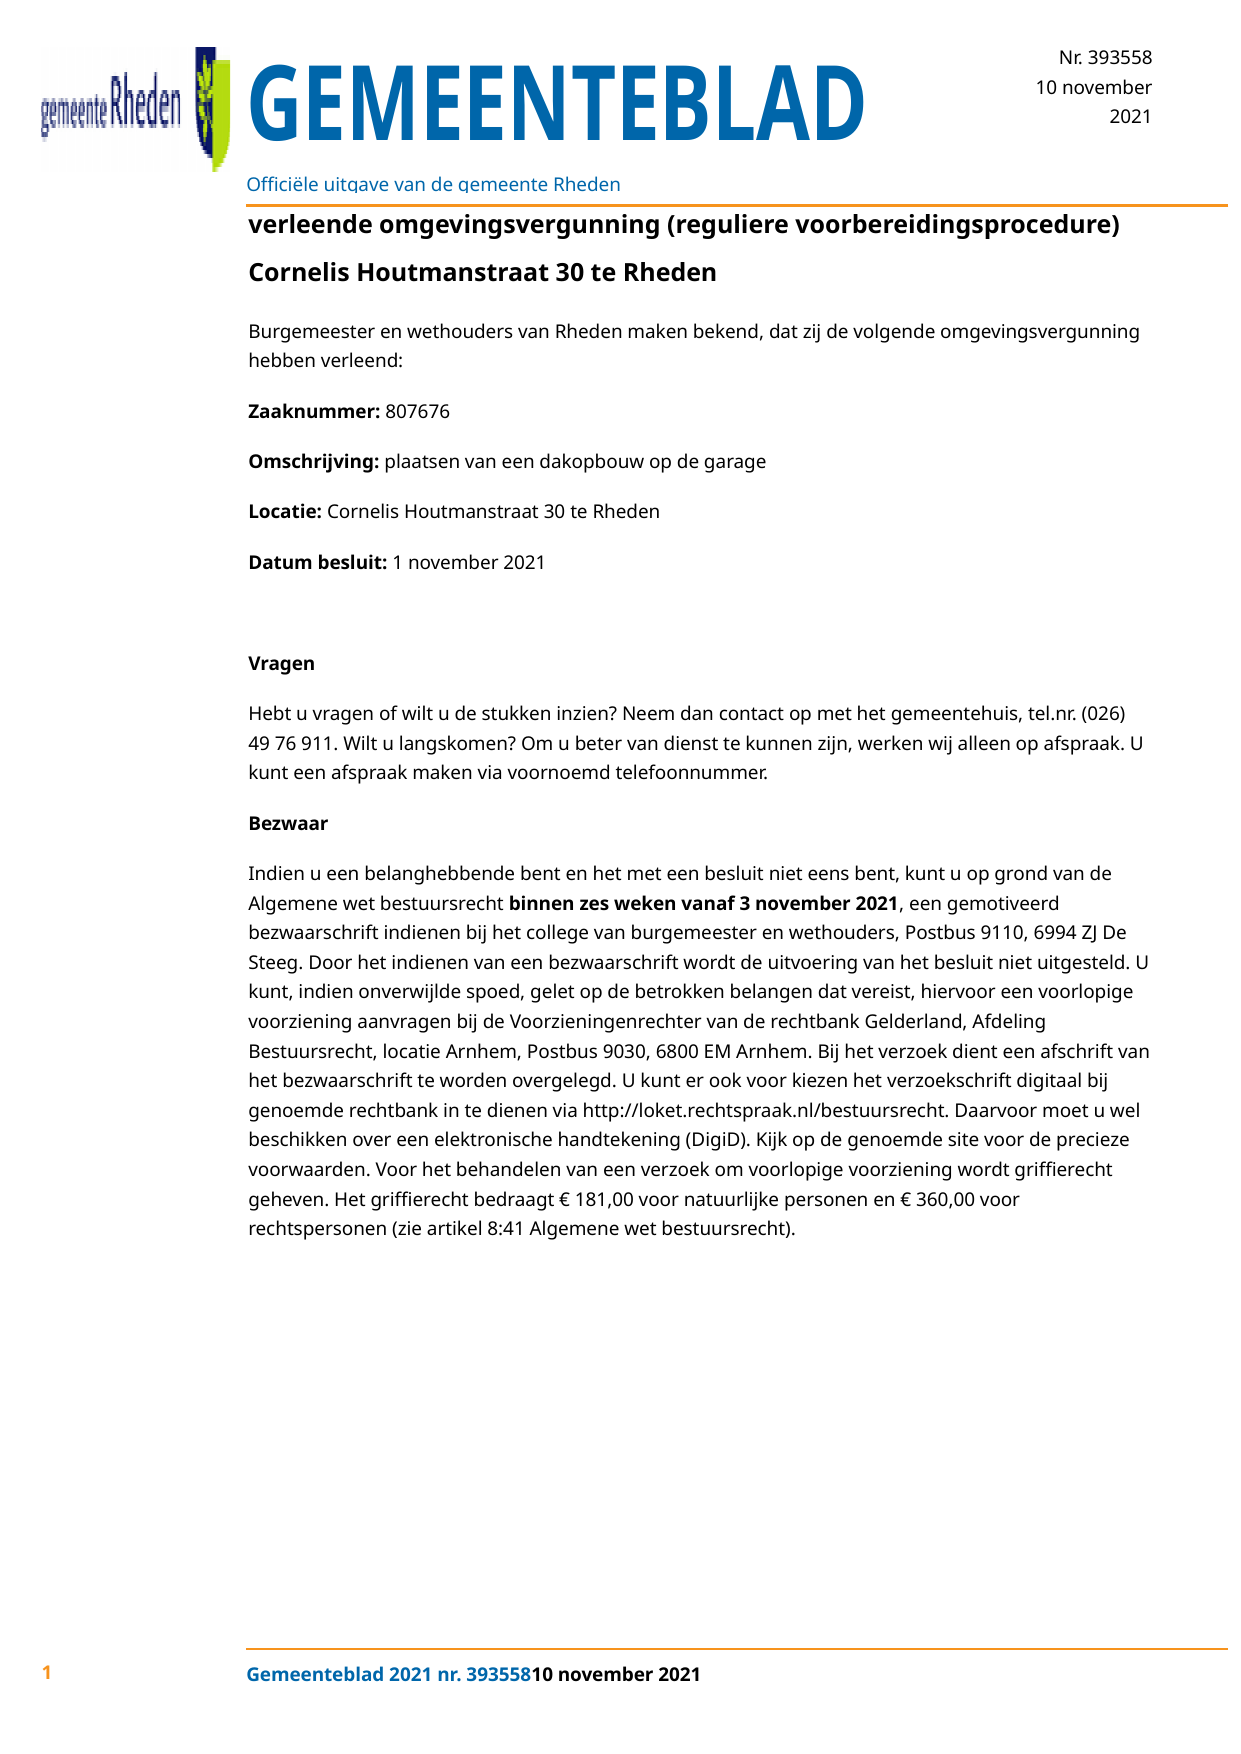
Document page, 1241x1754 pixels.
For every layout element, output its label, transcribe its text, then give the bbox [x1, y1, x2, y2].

text Datum besluit: 1 november 2021 [248, 549, 1152, 575]
text Bezwaar [248, 810, 1152, 836]
text Locatie: Cornelis Houtmanstraat 30 te Rheden [248, 499, 1152, 524]
text verleende omgevingsvergunning (reguliere voorbereidingsprocedure) Cornelis Houtmanstraat 30 te Rheden [248, 207, 1152, 288]
text Burgemeester en wethouders van Rheden maken bekend, dat zij de volgende omgevingsvergunning hebben verleend: [248, 318, 1152, 373]
text Omschrijving: plaatsen van een dakopbouw op de garage [248, 448, 1152, 474]
text Zaaknummer: 807676 [248, 398, 1152, 424]
text Indien u een belanghebbende bent en het met een besluit niet eens bent, kunt u op grond van de Algemene wet bestuursrecht binnen zes weken vanaf 3 november 2021, een gemotiveerd bezwaarschrift indienen bij het college van burgemeester en wethouders, Postbus 9110, 6994 ZJ De Steeg. Door het indienen van een bezwaarschrift wordt de uitvoering van het besluit niet uitgesteld. U kunt, indien onverwijlde spoed, gelet op de betrokken belangen dat vereist, hiervoor een voorlopige voorziening aanvragen bij de Voorzieningenrechter van de rechtbank Gelderland, Afdeling Bestuursrecht, locatie Arnhem, Postbus 9030, 6800 EM Arnhem. Bij het verzoek dient een afschrift van het bezwaarschrift te worden overgelegd. U kunt er ook voor kiezen het verzoekschrift digitaal bij genoemde rechtbank in te dienen via http://loket.rechtspraak.nl/bestuursrecht. Daarvoor moet u wel beschikken over een elektronische handtekening (DigiD). Kijk op de genoemde site voor de precieze voorwaarden. Voor het behandelen van een verzoek om voorlopige voorziening wordt griffierecht geheven. Het griffierecht bedraagt € 181,00 voor natuurlijke personen en € 360,00 voor rechtspersonen (zie artikel 8:41 Algemene wet bestuursrecht). [248, 860, 1152, 1241]
picture [41, 47, 231, 172]
text Hebt u vragen of wilt u de stukken inzien? Neem dan contact op met het gemeentehuis, tel.nr. (026) 49 76 911. Wilt u langskomen? Om u beter van dienst te kunnen zijn, werken wij alleen op afspraak. U kunt een afspraak maken via voornoemd telefoonnummer. [248, 700, 1152, 785]
text Vragen [248, 650, 1152, 676]
